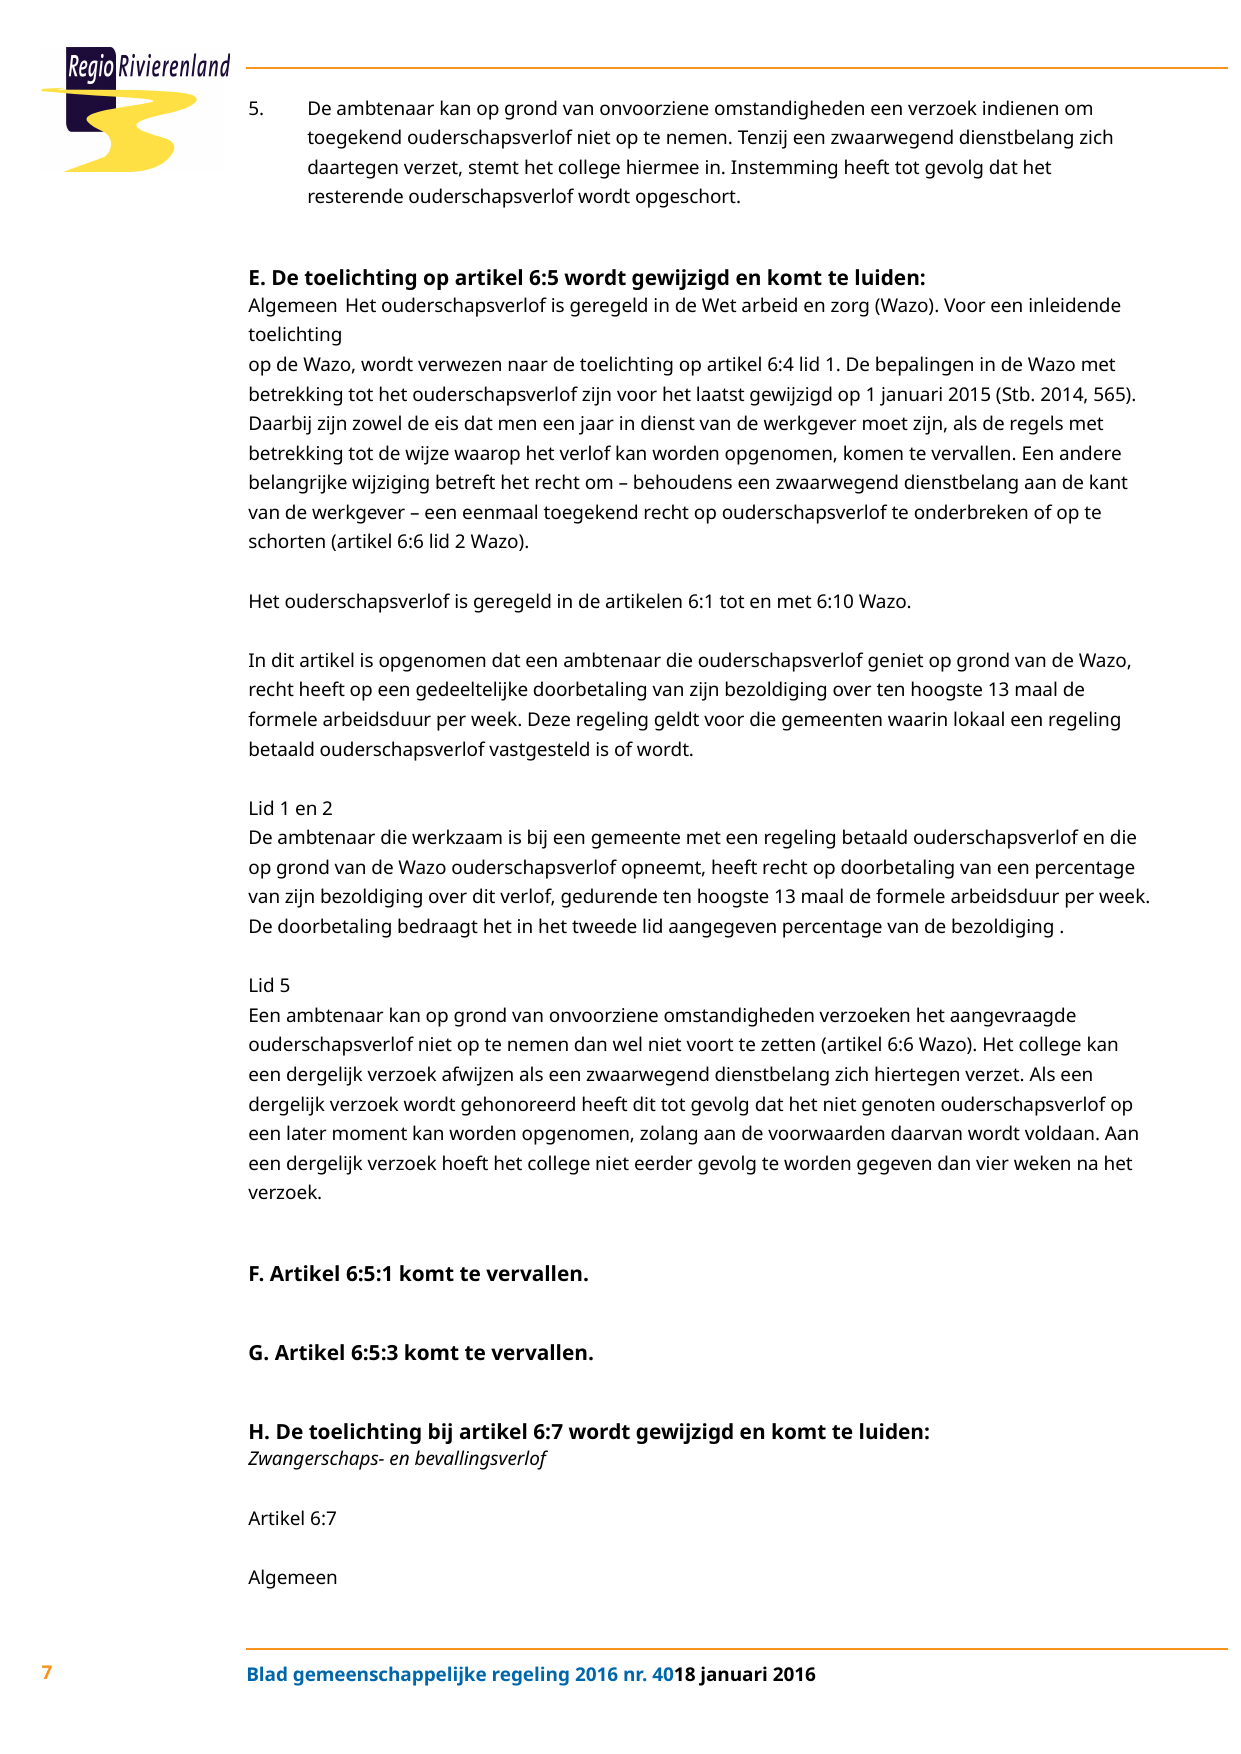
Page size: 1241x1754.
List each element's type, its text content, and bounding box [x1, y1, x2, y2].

text Algemeen Het ouderschapsverlof is geregeld in de Wet arbeid en zorg (Wazo). Voor een inleidende toelichting [248, 292, 1152, 347]
text H. De toelichting bij artikel 6:7 wordt gewijzigd en komt te luiden: [248, 1417, 1152, 1446]
text Zwangerschaps- en bevallingsverlof [248, 1446, 1152, 1471]
text Algemeen [248, 1564, 1152, 1590]
list De ambtenaar kan op grond van onvoorziene omstandigheden een verzoek indienen om toegekend ouderschapsverlof niet op te nemen. Tenzij een zwaarwegend dienstbelang zich daartegen verzet, stemt het college hiermee in. Instemming heeft tot gevolg dat het resterende ouderschapsverlof wordt opgeschort. [248, 95, 1152, 209]
text Een ambtenaar kan op grond van onvoorziene omstandigheden verzoeken het aangevraagde ouderschapsverlof niet op te nemen dan wel niet voort te zetten (artikel 6:6 Wazo). Het college kan een dergelijk verzoek afwijzen als een zwaarwegend dienstbelang zich hiertegen verzet. Als een dergelijk verzoek wordt gehonoreerd heeft dit tot gevolg dat het niet genoten ouderschapsverlof op een later moment kan worden opgenomen, zolang aan de voorwaarden daarvan wordt voldaan. Aan een dergelijk verzoek hoeft het college niet eerder gevolg te worden gegeven dan vier weken na het verzoek. [248, 1002, 1152, 1205]
text G. Artikel 6:5:3 komt te vervallen. [248, 1338, 1152, 1367]
text Artikel 6:7 [248, 1505, 1152, 1531]
text op de Wazo, wordt verwezen naar de toelichting op artikel 6:4 lid 1. De bepalingen in de Wazo met betrekking tot het ouderschapsverlof zijn voor het laatst gewijzigd op 1 januari 2015 (Stb. 2014, 565). Daarbij zijn zowel de eis dat men een jaar in dienst van de werkgever moet zijn, als de regels met betrekking tot de wijze waarop het verlof kan worden opgenomen, komen te vervallen. Een andere belangrijke wijziging betreft het recht om – behoudens een zwaarwegend dienstbelang aan de kant van de werkgever – een eenmaal toegekend recht op ouderschapsverlof te onderbreken of op te schorten (artikel 6:6 lid 2 Wazo). [248, 351, 1152, 554]
text In dit artikel is opgenomen dat een ambtenaar die ouderschapsverlof geniet op grond van de Wazo, recht heeft op een gedeeltelijke doorbetaling van zijn bezoldiging over ten hoogste 13 maal de formele arbeidsduur per week. Deze regeling geldt voor die gemeenten waarin lokaal een regeling betaald ouderschapsverlof vastgesteld is of wordt. [248, 647, 1152, 761]
text Het ouderschapsverlof is geregeld in de artikelen 6:1 tot en met 6:10 Wazo. [248, 588, 1152, 613]
picture [41, 47, 231, 172]
text De ambtenaar die werkzaam is bij een gemeente met een regeling betaald ouderschapsverlof en die op grond van de Wazo ouderschapsverlof opneemt, heeft recht op doorbetaling van een percentage van zijn bezoldiging over dit verlof, gedurende ten hoogste 13 maal de formele arbeidsduur per week. De doorbetaling bedraagt het in het tweede lid aangegeven percentage van de bezoldiging . [248, 824, 1152, 939]
text E. De toelichting op artikel 6:5 wordt gewijzigd en komt te luiden: [248, 263, 1152, 292]
text Lid 1 en 2 [248, 795, 1152, 821]
text Lid 5 [248, 972, 1152, 998]
text F. Artikel 6:5:1 komt te vervallen. [248, 1259, 1152, 1288]
